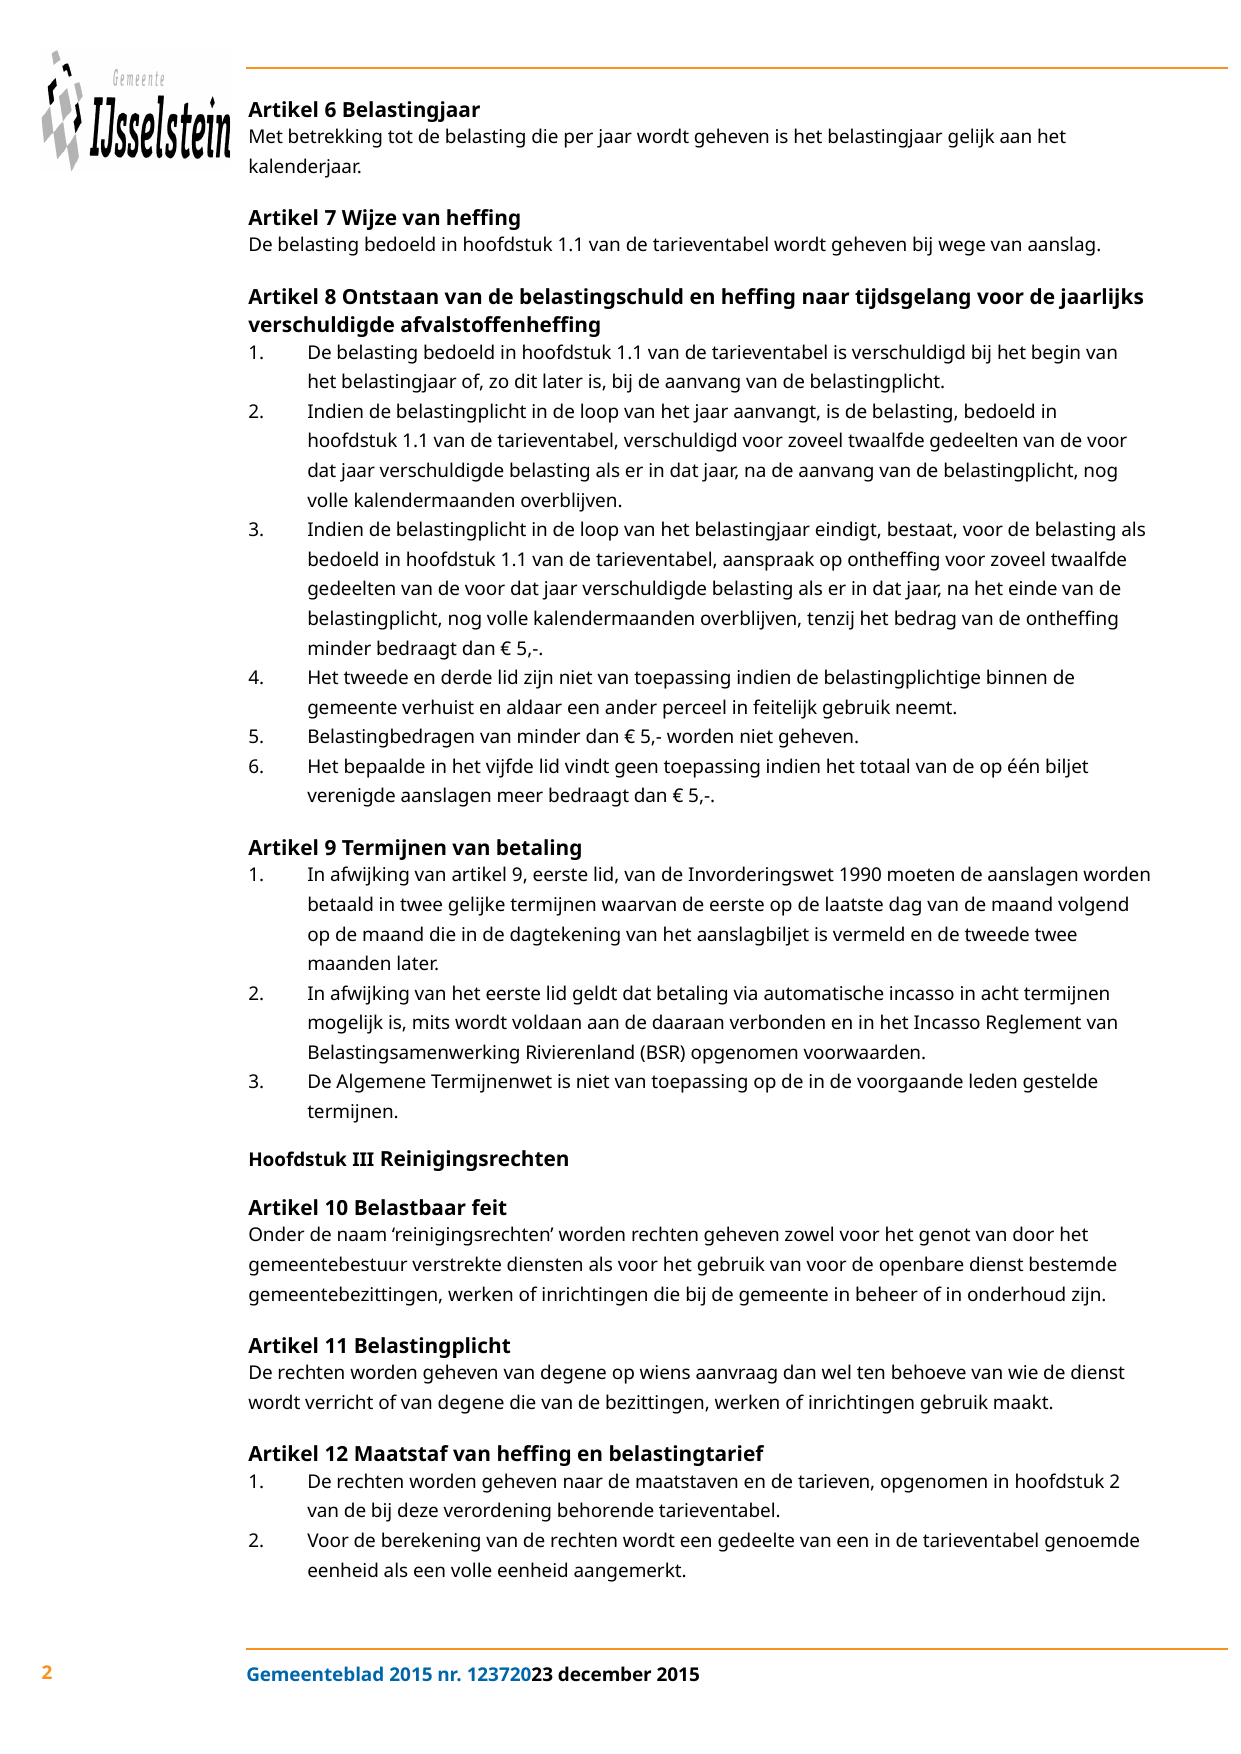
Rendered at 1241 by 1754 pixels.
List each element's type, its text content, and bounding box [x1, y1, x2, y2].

list Indien de belastingplicht in de loop van het jaar aanvangt, is de belasting, bedoeld in hoofdstuk 1.1 van de tarieventabel, verschuldigd voor zoveel twaalfde gedeelten van de voor dat jaar verschuldigde belasting als er in dat jaar, na de aanvang van de belastingplicht, nog volle kalendermaanden overblijven. [248, 398, 1152, 513]
list De belasting bedoeld in hoofdstuk 1.1 van de tarieventabel is verschuldigd bij het begin van het belastingjaar of, zo dit later is, bij de aanvang van de belastingplicht. [248, 339, 1152, 394]
list De Algemene Termijnenwet is niet van toepassing op de in de voorgaande leden gestelde termijnen. [248, 1069, 1152, 1124]
list Het tweede en derde lid zijn niet van toepassing indien de belastingplichtige binnen de gemeente verhuist en aldaar een ander perceel in feitelijk gebruik neemt. [248, 664, 1152, 720]
text Artikel 8 Ontstaan van de belastingschuld en heffing naar tijdsgelang voor de jaarlijks verschuldigde afvalstoffenheffing [248, 282, 1152, 339]
picture [41, 47, 231, 172]
list In afwijking van artikel 9, eerste lid, van de Invorderingswet 1990 moeten de aanslagen worden betaald in twee gelijke termijnen waarvan de eerste op de laatste dag van de maand volgend op de maand die in de dagtekening van het aanslagbiljet is vermeld en de tweede twee maanden later. [248, 862, 1152, 976]
text Hoofdstuk III Reinigingsrechten [248, 1144, 1152, 1172]
text Artikel 9 Termijnen van betaling [248, 833, 1152, 862]
text Artikel 10 Belastbaar feit [248, 1193, 1152, 1222]
text Artikel 6 Belastingjaar [248, 95, 1152, 123]
list Belastingbedragen van minder dan € 5,- worden niet geheven. [248, 723, 1152, 749]
list De rechten worden geheven naar de maatstaven en de tarieven, opgenomen in hoofdstuk 2 van de bij deze verordening behorende tarieventabel. [248, 1468, 1152, 1523]
text Onder de naam ‘reinigingsrechten’ worden rechten geheven zowel voor het genot van door het gemeentebestuur verstrekte diensten als voor het gebruik van voor de openbare dienst bestemde gemeentebezittingen, werken of inrichtingen die bij de gemeente in beheer of in onderhoud zijn. [248, 1222, 1152, 1306]
text Met betrekking tot de belasting die per jaar wordt geheven is het belastingjaar gelijk aan het kalenderjaar. [248, 123, 1152, 178]
text De belasting bedoeld in hoofdstuk 1.1 van de tarieventabel wordt geheven bij wege van aanslag. [248, 232, 1152, 257]
text Artikel 11 Belastingplicht [248, 1331, 1152, 1359]
list Het bepaalde in het vijfde lid vindt geen toepassing indien het totaal van de op één biljet verenigde aanslagen meer bedraagt dan € 5,-. [248, 753, 1152, 808]
text Artikel 12 Maatstaf van heffing en belastingtarief [248, 1439, 1152, 1468]
text Artikel 7 Wijze van heffing [248, 203, 1152, 232]
list In afwijking van het eerste lid geldt dat betaling via automatische incasso in acht termijnen mogelijk is, mits wordt voldaan aan de daaraan verbonden en in het Incasso Reglement van Belastingsamenwerking Rivierenland (BSR) opgenomen voorwaarden. [248, 980, 1152, 1065]
text De rechten worden geheven van degene op wiens aanvraag dan wel ten behoeve van wie de dienst wordt verricht of van degene die van de bezittingen, werken of inrichtingen gebruik maakt. [248, 1359, 1152, 1415]
list Voor de berekening van de rechten wordt een gedeelte van een in de tarieventabel genoemde eenheid als een volle eenheid aangemerkt. [248, 1527, 1152, 1582]
list Indien de belastingplicht in de loop van het belastingjaar eindigt, bestaat, voor de belasting als bedoeld in hoofdstuk 1.1 van de tarieventabel, aanspraak op ontheffing voor zoveel twaalfde gedeelten van de voor dat jaar verschuldigde belasting als er in dat jaar, na het einde van de belastingplicht, nog volle kalendermaanden overblijven, tenzij het bedrag van de ontheffing minder bedraagt dan € 5,-. [248, 516, 1152, 661]
